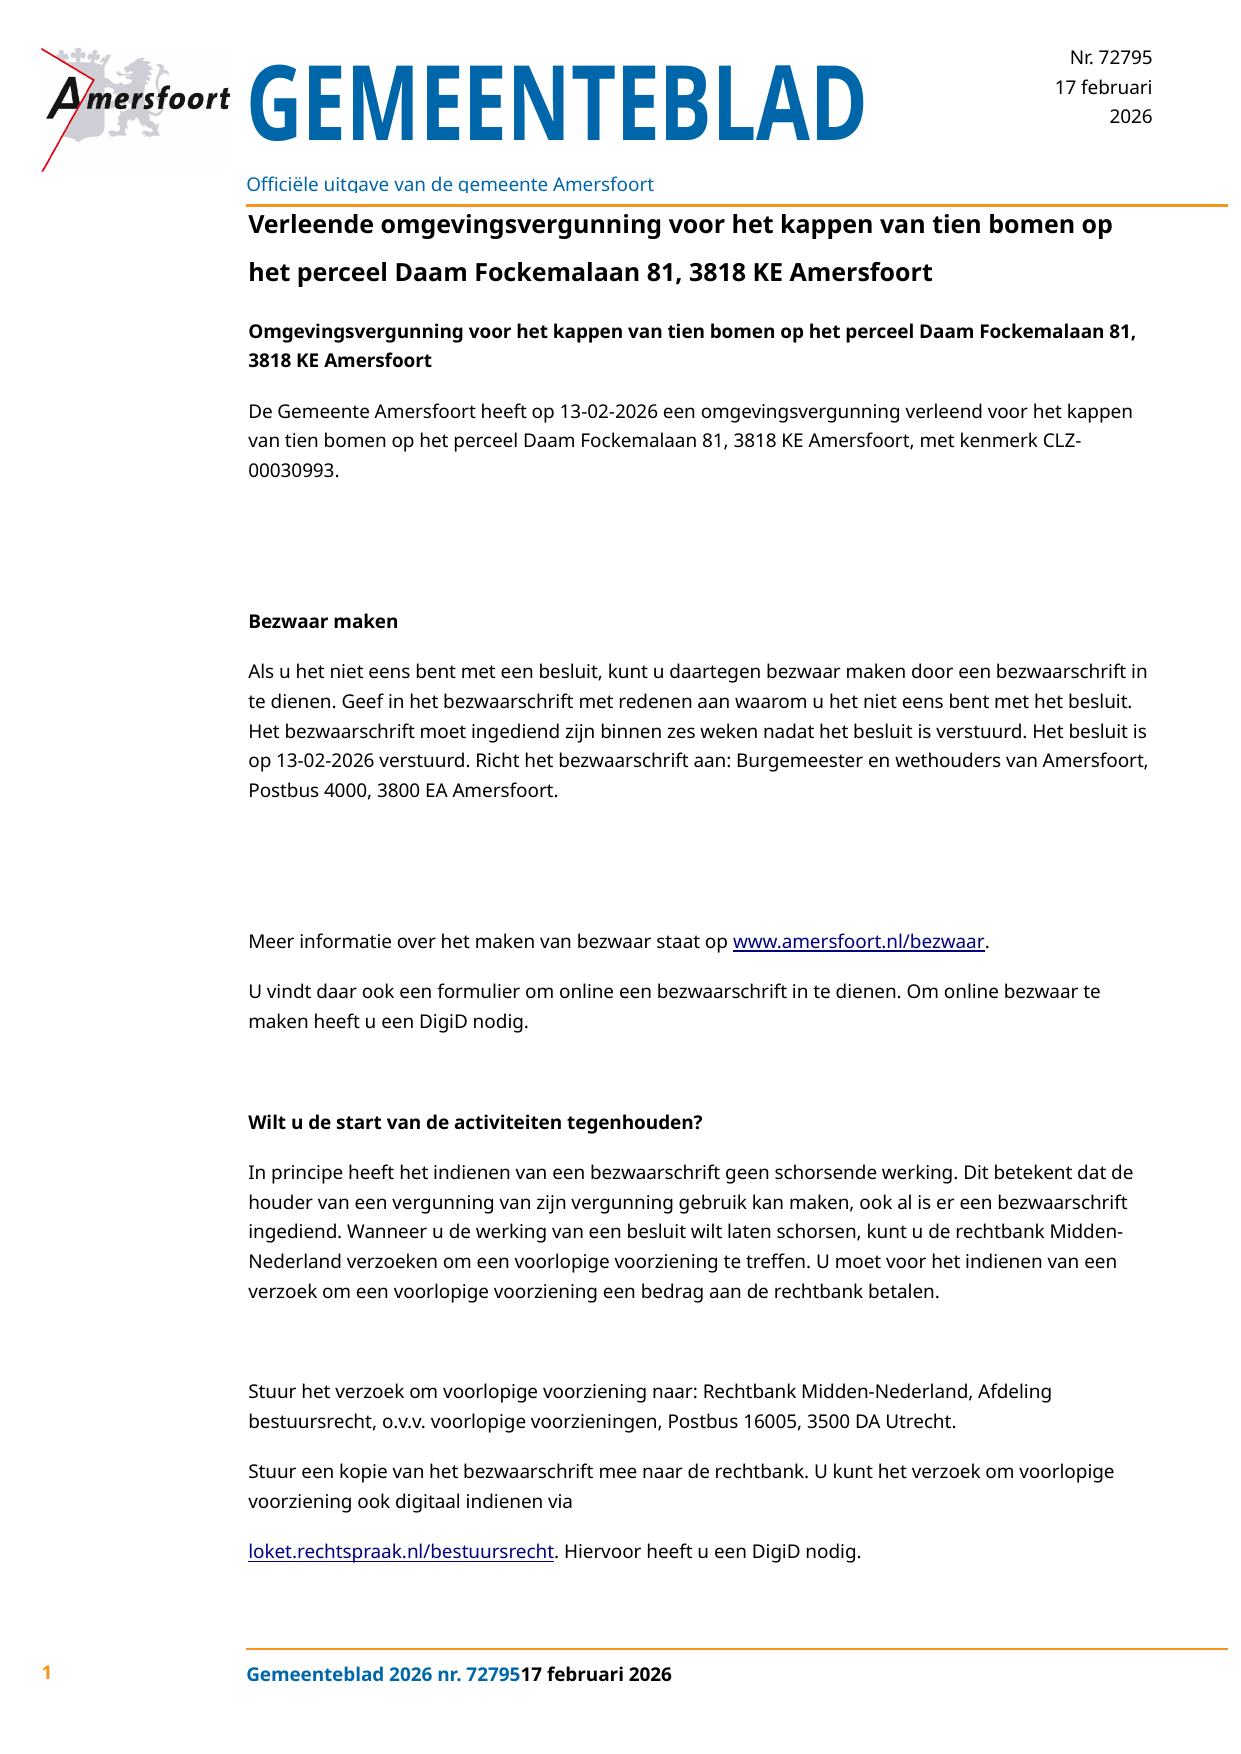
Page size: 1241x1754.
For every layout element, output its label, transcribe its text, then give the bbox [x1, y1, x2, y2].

text Verleende omgevingsvergunning voor het kappen van tien bomen op het perceel Daam Fockemalaan 81, 3818 KE Amersfoort [248, 207, 1152, 288]
text Stuur het verzoek om voorlopige voorziening naar: Rechtbank Midden-Nederland, Afdeling bestuursrecht, o.v.v. voorlopige voorzieningen, Postbus 16005, 3500 DA Utrecht. [248, 1379, 1152, 1434]
text U vindt daar ook een formulier om online een bezwaarschrift in te dienen. Om online bezwaar te maken heeft u een DigiD nodig. [248, 979, 1152, 1034]
text Omgevingsvergunning voor het kappen van tien bomen op het perceel Daam Fockemalaan 81, 3818 KE Amersfoort [248, 318, 1152, 373]
text Als u het niet eens bent met een besluit, kunt u daartegen bezwaar maken door een bezwaarschrift in te dienen. Geef in het bezwaarschrift met redenen aan waarom u het niet eens bent met het besluit. Het bezwaarschrift moet ingediend zijn binnen zes weken nadat het besluit is verstuurd. Het besluit is op 13-02-2026 verstuurd. Richt het bezwaarschrift aan: Burgemeester en wethouders van Amersfoort, Postbus 4000, 3800 EA Amersfoort. [248, 659, 1152, 803]
text De Gemeente Amersfoort heeft op 13-02-2026 een omgevingsvergunning verleend voor het kappen van tien bomen op het perceel Daam Fockemalaan 81, 3818 KE Amersfoort, met kenmerk CLZ-00030993. [248, 398, 1152, 483]
text Meer informatie over het maken van bezwaar staat op www.amersfoort.nl/bezwaar. [248, 928, 1152, 954]
text Stuur een kopie van het bezwaarschrift mee naar de rechtbank. U kunt het verzoek om voorlopige voorziening ook digitaal indienen via [248, 1459, 1152, 1514]
text In principe heeft het indienen van een bezwaarschrift geen schorsende werking. Dit betekent dat de houder van een vergunning van zijn vergunning gebruik kan maken, ook al is er een bezwaarschrift ingediend. Wanneer u de werking van een besluit wilt laten schorsen, kunt u de rechtbank Midden-Nederland verzoeken om een voorlopige voorziening te treffen. U moet voor het indienen van een verzoek om een voorlopige voorziening een bedrag aan de rechtbank betalen. [248, 1159, 1152, 1304]
text Wilt u de start van de activiteiten tegenhouden? [248, 1109, 1152, 1135]
picture [41, 47, 231, 172]
text Bezwaar maken [248, 608, 1152, 634]
text loket.rechtspraak.nl/bestuursrecht. Hiervoor heeft u een DigiD nodig. [248, 1539, 1152, 1564]
